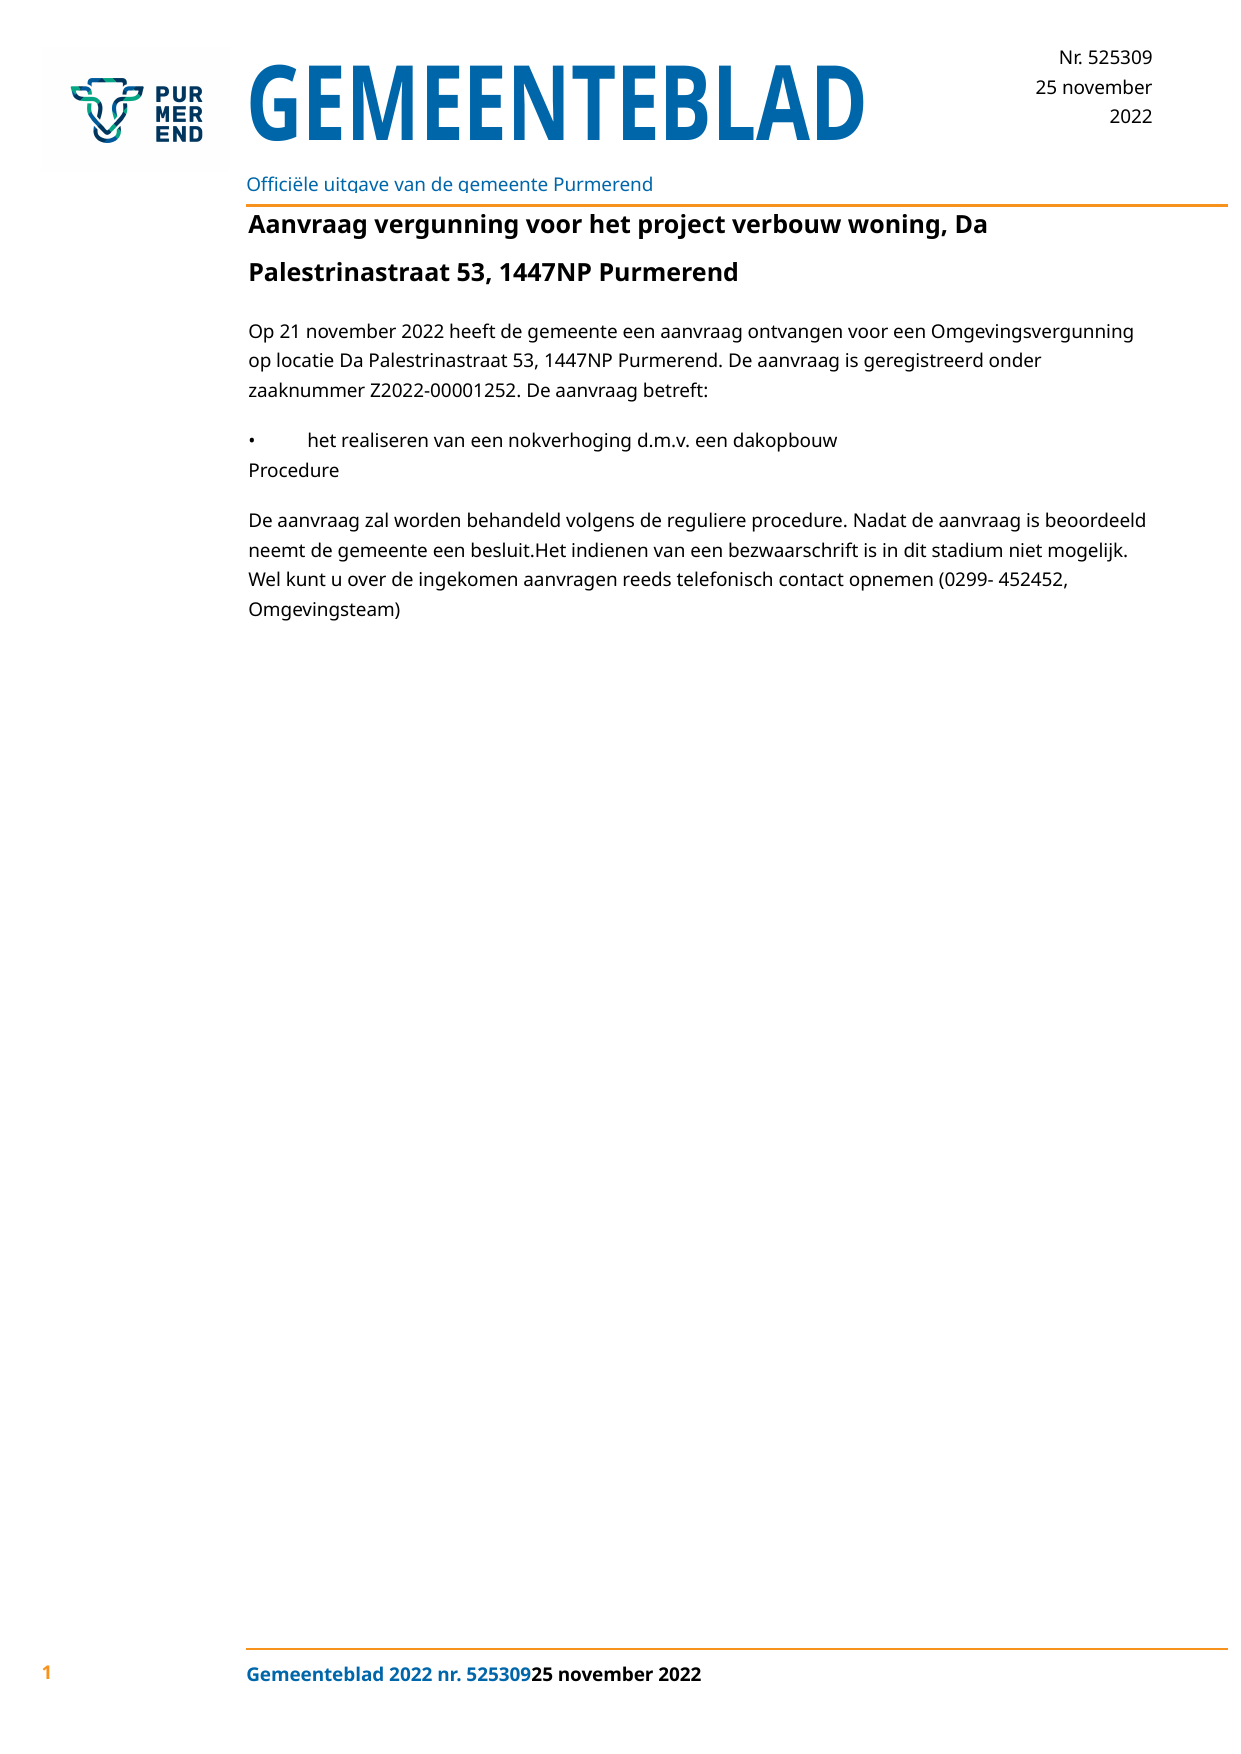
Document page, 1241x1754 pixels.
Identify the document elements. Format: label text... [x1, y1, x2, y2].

text Aanvraag vergunning voor het project verbouw woning, Da Palestrinastraat 53, 1447NP Purmerend [248, 207, 1152, 288]
picture [41, 47, 231, 172]
text Op 21 november 2022 heeft de gemeente een aanvraag ontvangen voor een Omgevingsvergunning op locatie Da Palestrinastraat 53, 1447NP Purmerend. De aanvraag is geregistreerd onder zaaknummer Z2022-00001252. De aanvraag betreft: [248, 318, 1152, 403]
list het realiseren van een nokverhoging d.m.v. een dakopbouw [248, 427, 1152, 453]
text Procedure [248, 457, 1152, 483]
text De aanvraag zal worden behandeld volgens de reguliere procedure. Nadat de aanvraag is beoordeeld neemt de gemeente een besluit.Het indienen van een bezwaarschrift is in dit stadium niet mogelijk. Wel kunt u over de ingekomen aanvragen reeds telefonisch contact opnemen (0299- 452452, Omgevingsteam) [248, 507, 1152, 622]
